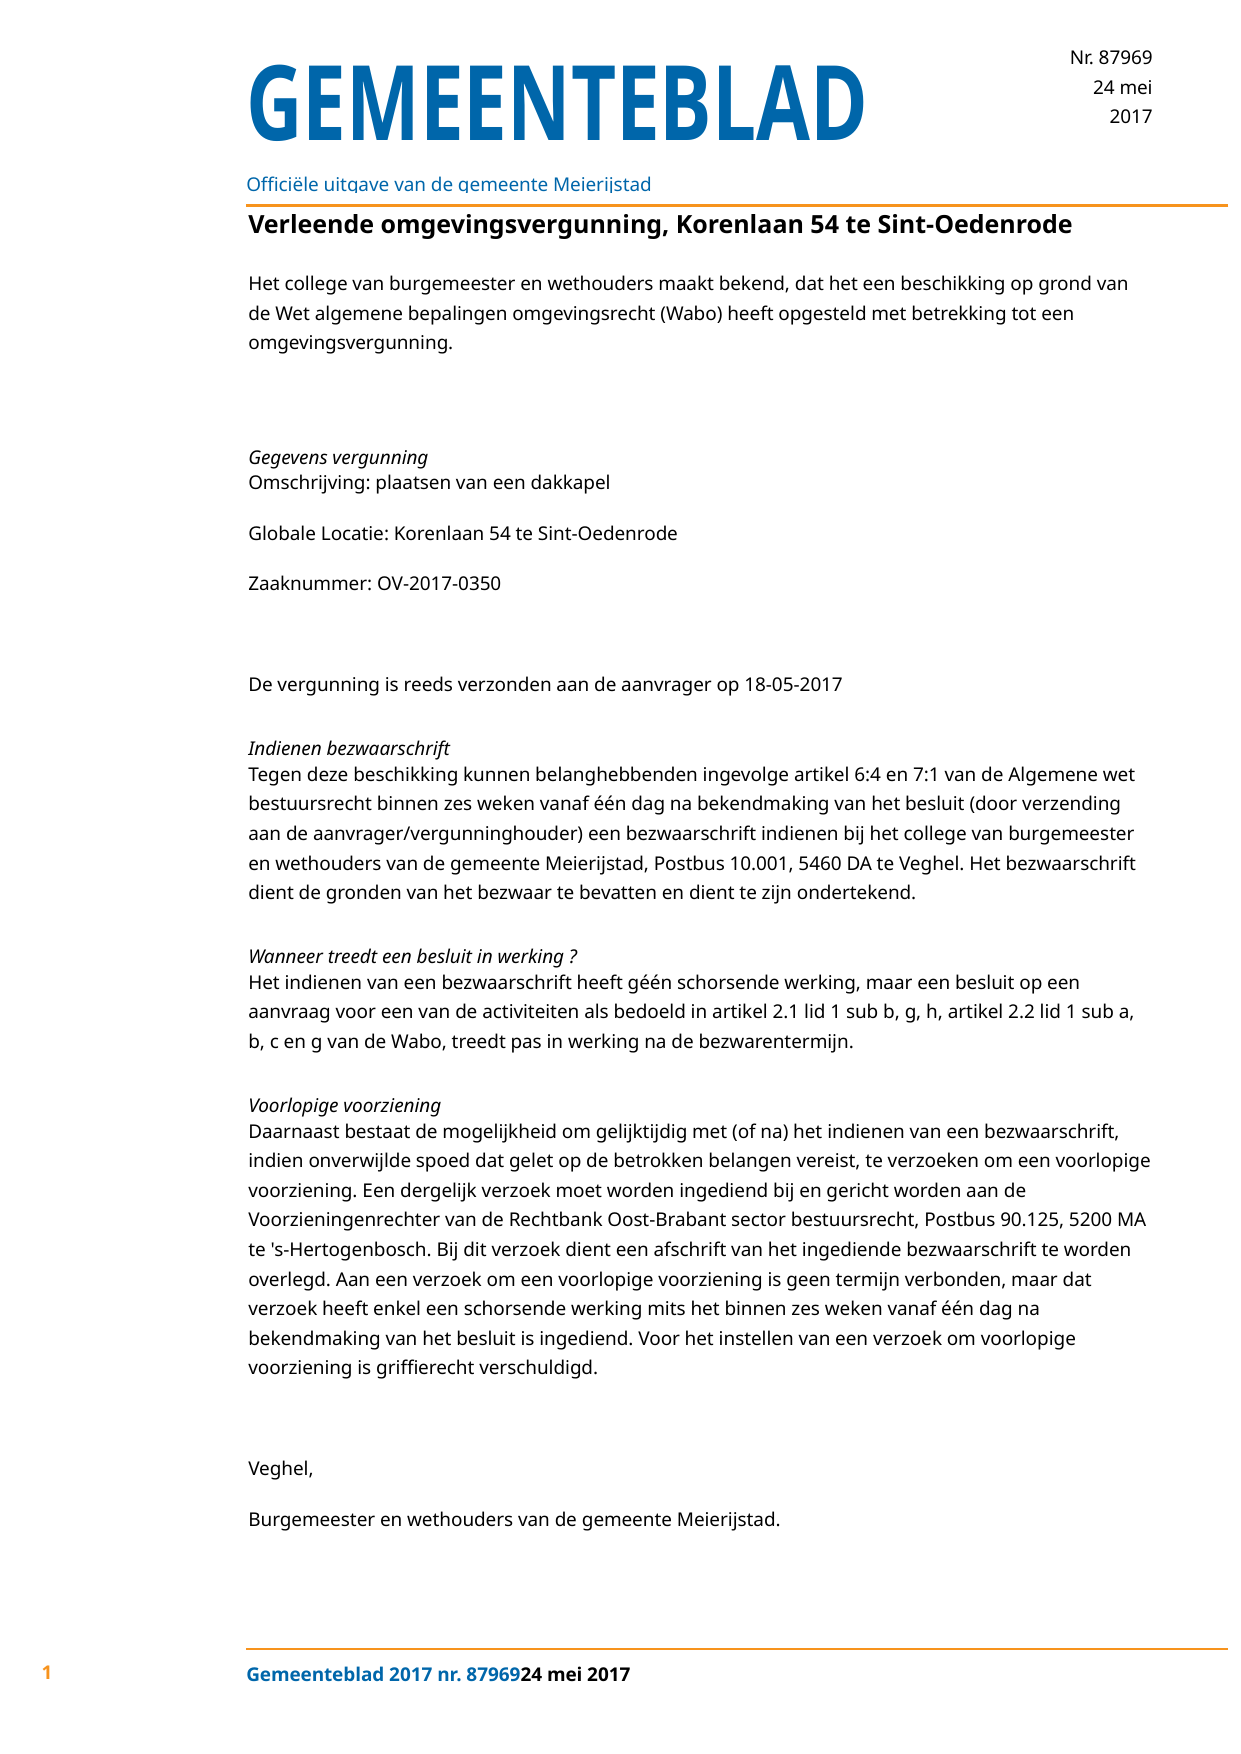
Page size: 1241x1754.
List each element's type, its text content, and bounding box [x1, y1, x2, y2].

text Burgemeester en wethouders van de gemeente Meierijstad. [248, 1506, 1152, 1531]
text Tegen deze beschikking kunnen belanghebbenden ingevolge artikel 6:4 en 7:1 van de Algemene wet bestuursrecht binnen zes weken vanaf één dag na bekendmaking van het besluit (door verzending aan de aanvrager/vergunninghouder) een bezwaarschrift indienen bij het college van burgemeester en wethouders van de gemeente Meierijstad, Postbus 10.001, 5460 DA te Veghel. Het bezwaarschrift dient de gronden van het bezwaar te bevatten en dient te zijn ondertekend. [248, 761, 1152, 905]
text Indienen bezwaarschrift [248, 735, 1152, 761]
text Gegevens vergunning [248, 444, 1152, 469]
picture [41, 47, 231, 172]
text Veghel, [248, 1455, 1152, 1481]
text Globale Locatie: Korenlaan 54 te Sint-Oedenrode [248, 520, 1152, 546]
text Daarnaast bestaat de mogelijkheid om gelijktijdig met (of na) het indienen van een bezwaarschrift, indien onverwijlde spoed dat gelet op de betrokken belangen vereist, te verzoeken om een voorlopige voorziening. Een dergelijk verzoek moet worden ingediend bij en gericht worden aan de Voorzieningenrechter van de Rechtbank Oost-Brabant sector bestuursrecht, Postbus 90.125, 5200 MA te 's-Hertogenbosch. Bij dit verzoek dient een afschrift van het ingediende bezwaarschrift te worden overlegd. Aan een verzoek om een voorlopige voorziening is geen termijn verbonden, maar dat verzoek heeft enkel een schorsende werking mits het binnen zes weken vanaf één dag na bekendmaking van het besluit is ingediend. Voor het instellen van een verzoek om voorlopige voorziening is griffierecht verschuldigd. [248, 1118, 1152, 1380]
text Voorlopige voorziening [248, 1092, 1152, 1118]
text Het college van burgemeester en wethouders maakt bekend, dat het een beschikking op grond van de Wet algemene bepalingen omgevingsrecht (Wabo) heeft opgesteld met betrekking tot een omgevingsvergunning. [248, 270, 1152, 355]
text Zaaknummer: OV-2017-0350 [248, 570, 1152, 596]
text Omschrijving: plaatsen van een dakkapel [248, 469, 1152, 495]
text Het indienen van een bezwaarschrift heeft géén schorsende werking, maar een besluit op een aanvraag voor een van de activiteiten als bedoeld in artikel 2.1 lid 1 sub b, g, h, artikel 2.2 lid 1 sub a, b, c en g van de Wabo, treedt pas in werking na de bezwarentermijn. [248, 969, 1152, 1054]
text Wanneer treedt een besluit in werking ? [248, 943, 1152, 969]
text Verleende omgevingsvergunning, Korenlaan 54 te Sint-Oedenrode [248, 207, 1152, 241]
text De vergunning is reeds verzonden aan de aanvrager op 18-05-2017 [248, 671, 1152, 697]
